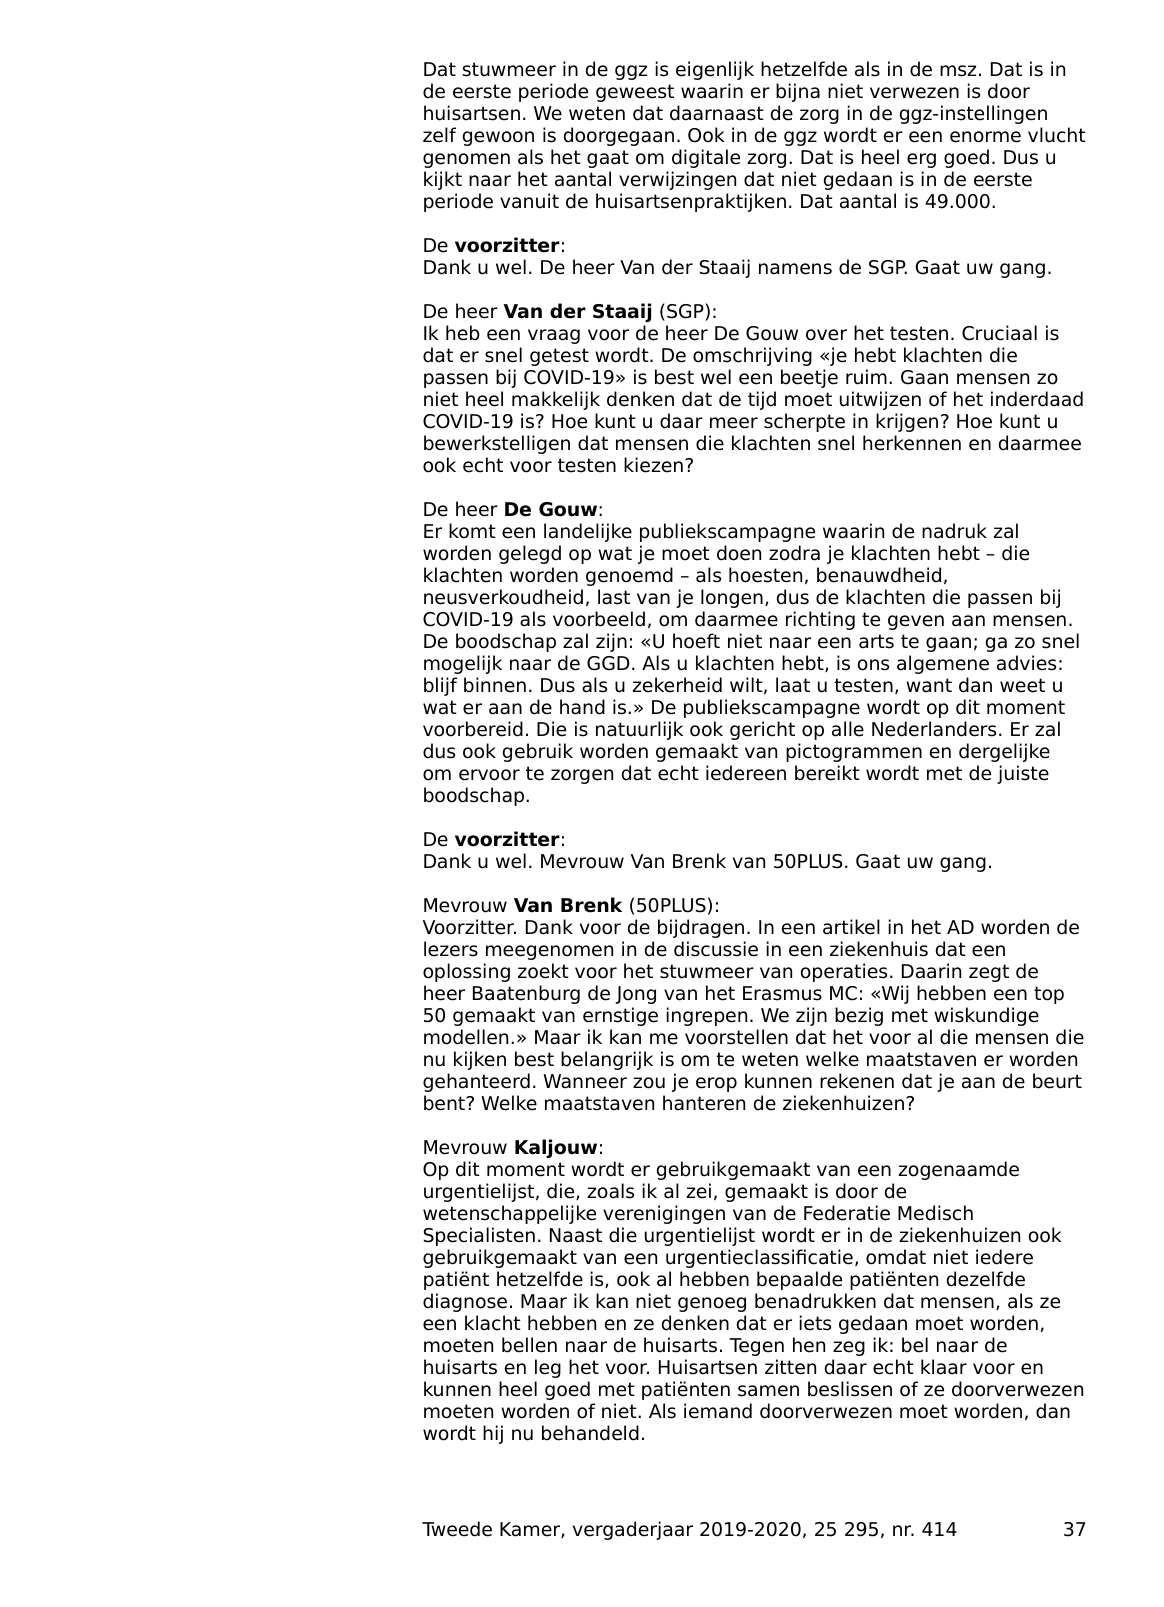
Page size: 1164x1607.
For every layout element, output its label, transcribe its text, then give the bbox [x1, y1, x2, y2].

text De heer Van der Staaij (SGP): [422, 301, 1087, 323]
text Dat stuwmeer in de ggz is eigenlijk hetzelfde als in de msz. Dat is in de eerste periode geweest waarin er bijna niet verwezen is door huisartsen. We weten dat daarnaast de zorg in de ggz-instellingen zelf gewoon is doorgegaan. Ook in de ggz wordt er een enorme vlucht genomen als het gaat om digitale zorg. Dat is heel erg goed. Dus u kijkt naar het aantal verwijzingen dat niet gedaan is in de eerste periode vanuit de huisartsenpraktijken. Dat aantal is 49.000. [422, 59, 1087, 213]
text Op dit moment wordt er gebruikgemaakt van een zogenaamde urgentielijst, die, zoals ik al zei, gemaakt is door de wetenschappelijke verenigingen van de Federatie Medisch Specialisten. Naast die urgentielijst wordt er in de ziekenhuizen ook gebruikgemaakt van een urgentieclassificatie, omdat niet iedere patiënt hetzelfde is, ook al hebben bepaalde patiënten dezelfde diagnose. Maar ik kan niet genoeg benadrukken dat mensen, als ze een klacht hebben en ze denken dat er iets gedaan moet worden, moeten bellen naar de huisarts. Tegen hen zeg ik: bel naar de huisarts en leg het voor. Huisartsen zitten daar echt klaar voor en kunnen heel goed met patiënten samen beslissen of ze doorverwezen moeten worden of niet. Als iemand doorverwezen moet worden, dan wordt hij nu behandeld. [422, 1159, 1087, 1445]
text De voorzitter: [422, 829, 1087, 851]
text Dank u wel. De heer Van der Staaij namens de SGP. Gaat uw gang. [422, 257, 1087, 279]
text Er komt een landelijke publiekscampagne waarin de nadruk zal worden gelegd op wat je moet doen zodra je klachten hebt – die klachten worden genoemd – als hoesten, benauwdheid, neusverkoudheid, last van je longen, dus de klachten die passen bij COVID-19 als voorbeeld, om daarmee richting te geven aan mensen. De boodschap zal zijn: «U hoeft niet naar een arts te gaan; ga zo snel mogelijk naar de GGD. Als u klachten hebt, is ons algemene advies: blijf binnen. Dus als u zekerheid wilt, laat u testen, want dan weet u wat er aan de hand is.» De publiekscampagne wordt op dit moment voorbereid. Die is natuurlijk ook gericht op alle Nederlanders. Er zal dus ook gebruik worden gemaakt van pictogrammen en dergelijke om ervoor te zorgen dat echt iedereen bereikt wordt met de juiste boodschap. [422, 521, 1087, 807]
text Dank u wel. Mevrouw Van Brenk van 50PLUS. Gaat uw gang. [422, 851, 1087, 873]
text Mevrouw Van Brenk (50PLUS): [422, 895, 1087, 917]
text De heer De Gouw: [422, 499, 1087, 521]
text Mevrouw Kaljouw: [422, 1137, 1087, 1159]
text Voorzitter. Dank voor de bijdragen. In een artikel in het AD worden de lezers meegenomen in de discussie in een ziekenhuis dat een oplossing zoekt voor het stuwmeer van operaties. Daarin zegt de heer Baatenburg de Jong van het Erasmus MC: «Wij hebben een top 50 gemaakt van ernstige ingrepen. We zijn bezig met wiskundige modellen.» Maar ik kan me voorstellen dat het voor al die mensen die nu kijken best belangrijk is om te weten welke maatstaven er worden gehanteerd. Wanneer zou je erop kunnen rekenen dat je aan de beurt bent? Welke maatstaven hanteren de ziekenhuizen? [422, 917, 1087, 1115]
text Ik heb een vraag voor de heer De Gouw over het testen. Cruciaal is dat er snel getest wordt. De omschrijving «je hebt klachten die passen bij COVID-19» is best wel een beetje ruim. Gaan mensen zo niet heel makkelijk denken dat de tijd moet uitwijzen of het inderdaad COVID-19 is? Hoe kunt u daar meer scherpte in krijgen? Hoe kunt u bewerkstelligen dat mensen die klachten snel herkennen en daarmee ook echt voor testen kiezen? [422, 323, 1087, 477]
text De voorzitter: [422, 235, 1087, 257]
